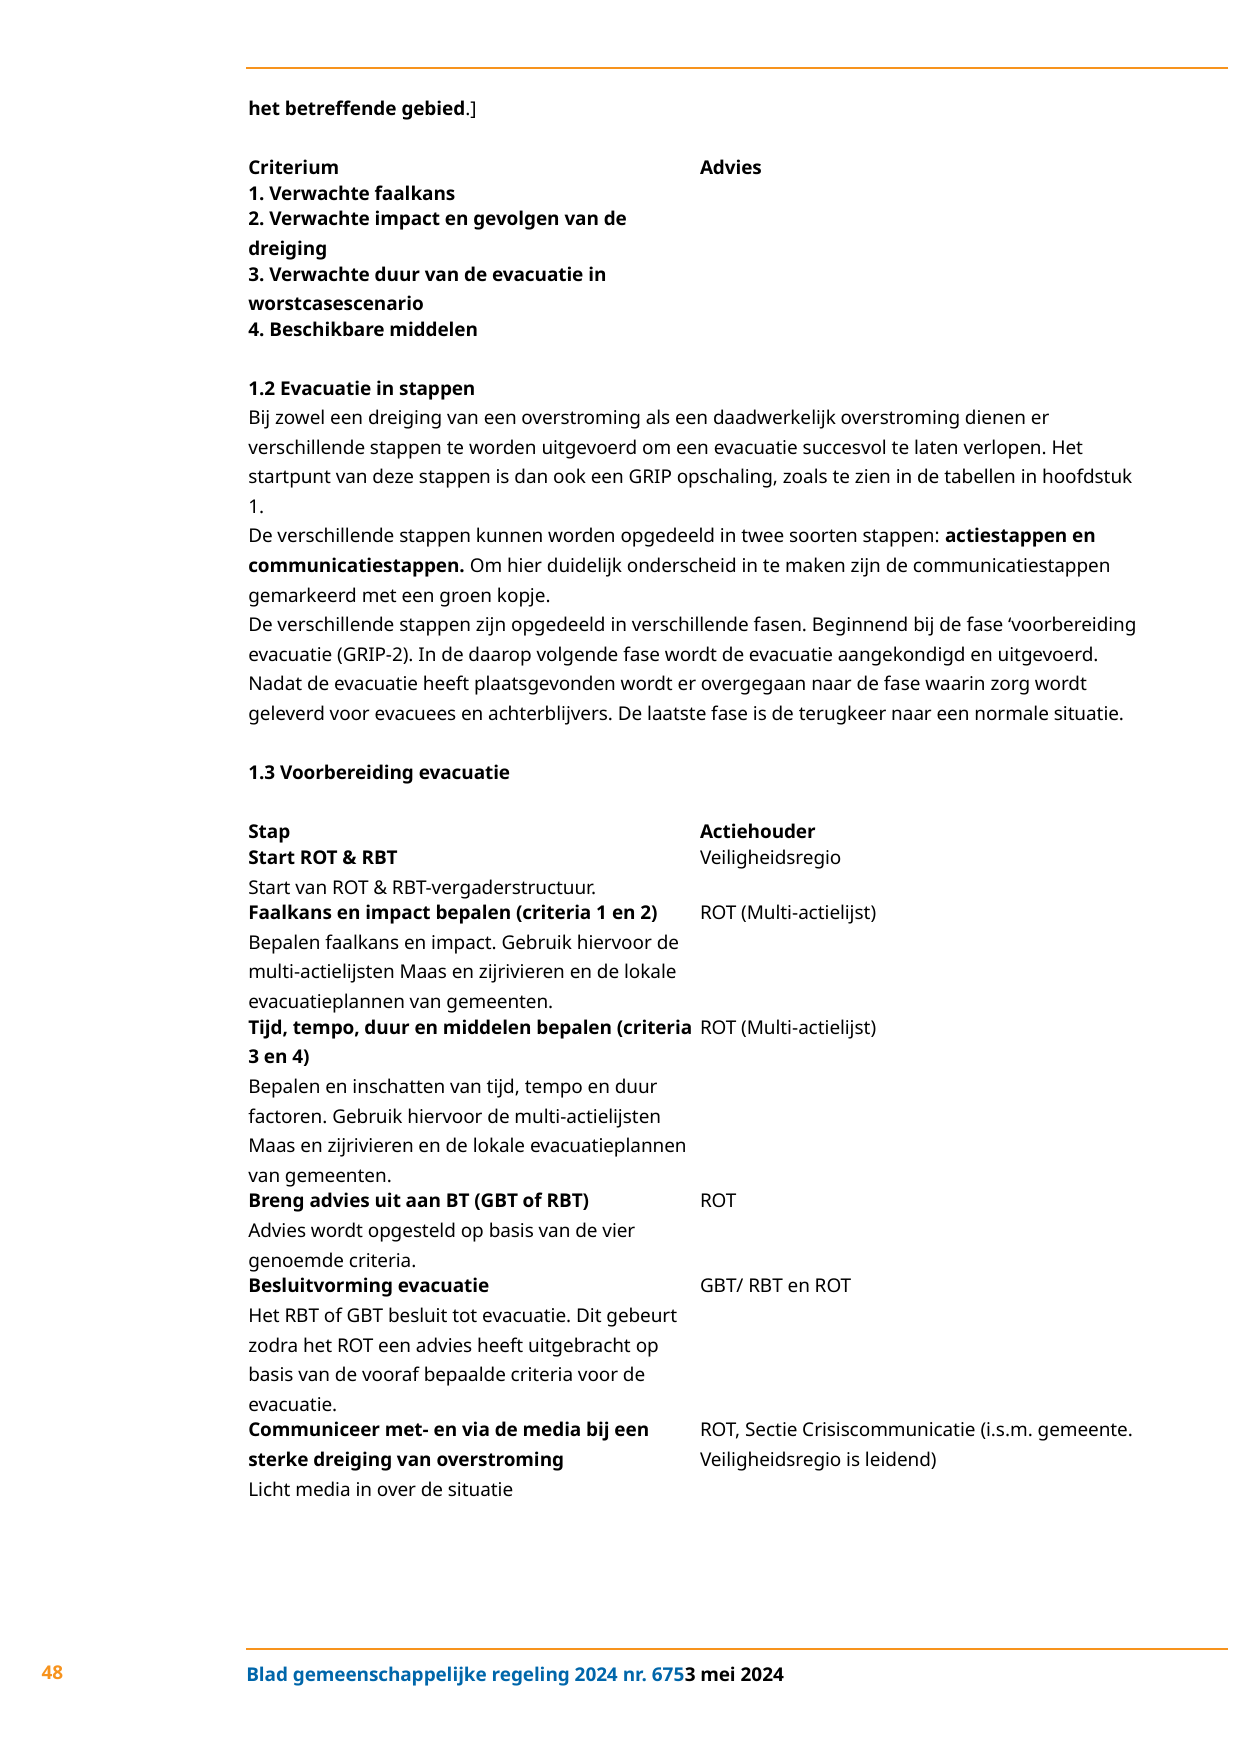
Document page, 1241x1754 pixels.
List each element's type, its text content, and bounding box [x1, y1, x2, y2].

table_cell [700, 261, 1152, 316]
table_cell Breng advies uit aan BT (GBT of RBT) Advies wordt opgesteld op basis van de vier genoemde criteria. [248, 1188, 700, 1273]
text De verschillende stappen zijn opgedeeld in verschillende fasen. Beginnend bij de fase ‘voorbereiding evacuatie (GRIP-2). In de daarop volgende fase wordt de evacuatie aangekondigd en uitgevoerd. Nadat de evacuatie heeft plaatsgevonden wordt er overgegaan naar de fase waarin zorg wordt geleverd voor evacuees en achterblijvers. De laatste fase is de terugkeer naar een normale situatie. [248, 611, 1152, 726]
table_cell Communiceer met- en via de media bij een sterke dreiging van overstroming Licht media in over de situatie [248, 1417, 700, 1502]
table_cell ROT, Sectie Crisiscommunicatie (i.s.m. gemeente. Veiligheidsregio is leidend) [700, 1417, 1152, 1502]
table_cell ROT (Multi-actielijst) [700, 900, 1152, 1014]
table_header Actiehouder [700, 819, 1152, 844]
table_cell ROT [700, 1188, 1152, 1273]
table_cell 2. Verwachte impact en gevolgen van de dreiging [248, 206, 700, 261]
picture [41, 47, 231, 172]
text het betreffende gebied.] [248, 95, 1152, 121]
text 1.3 Voorbereiding evacuatie [248, 759, 1152, 785]
table_cell [700, 180, 1152, 206]
table_cell ROT (Multi-actielijst) [700, 1014, 1152, 1188]
table_header Criterium [248, 154, 700, 180]
table_cell Start ROT & RBT Start van ROT & RBT-vergaderstructuur. [248, 844, 700, 899]
table_header Advies [700, 154, 1152, 180]
table_cell [700, 316, 1152, 342]
table_cell 4. Beschikbare middelen [248, 316, 700, 342]
table_header Stap [248, 819, 700, 844]
table_cell Tijd, tempo, duur en middelen bepalen (criteria 3 en 4) Bepalen en inschatten van tijd, tempo en duur factoren. Gebruik hiervoor de multi-actielijsten Maas en zijrivieren en de lokale evacuatieplannen van gemeenten. [248, 1014, 700, 1188]
text De verschillende stappen kunnen worden opgedeeld in twee soorten stappen: actiestappen en communicatiestappen. Om hier duidelijk onderscheid in te maken zijn de communicatiestappen gemarkeerd met een groen kopje. [248, 523, 1152, 607]
text 1.2 Evacuatie in stappen [248, 375, 1152, 400]
table_cell Faalkans en impact bepalen (criteria 1 en 2) Bepalen faalkans en impact. Gebruik hiervoor de multi-actielijsten Maas en zijrivieren en de lokale evacuatieplannen van gemeenten. [248, 900, 700, 1014]
table_cell Veiligheidsregio [700, 844, 1152, 899]
table_cell 1. Verwachte faalkans [248, 180, 700, 206]
text Bij zowel een dreiging van een overstroming als een daadwerkelijk overstroming dienen er verschillende stappen te worden uitgevoerd om een evacuatie succesvol te laten verlopen. Het startpunt van deze stappen is dan ook een GRIP opschaling, zoals te zien in de tabellen in hoofdstuk 1. [248, 404, 1152, 519]
table_cell Besluitvorming evacuatie Het RBT of GBT besluit tot evacuatie. Dit gebeurt zodra het ROT een advies heeft uitgebracht op basis van de vooraf bepaalde criteria voor de evacuatie. [248, 1273, 700, 1417]
table_cell GBT/ RBT en ROT [700, 1273, 1152, 1417]
table_cell [700, 206, 1152, 261]
table_cell 3. Verwachte duur van de evacuatie in worstcasescenario [248, 261, 700, 316]
